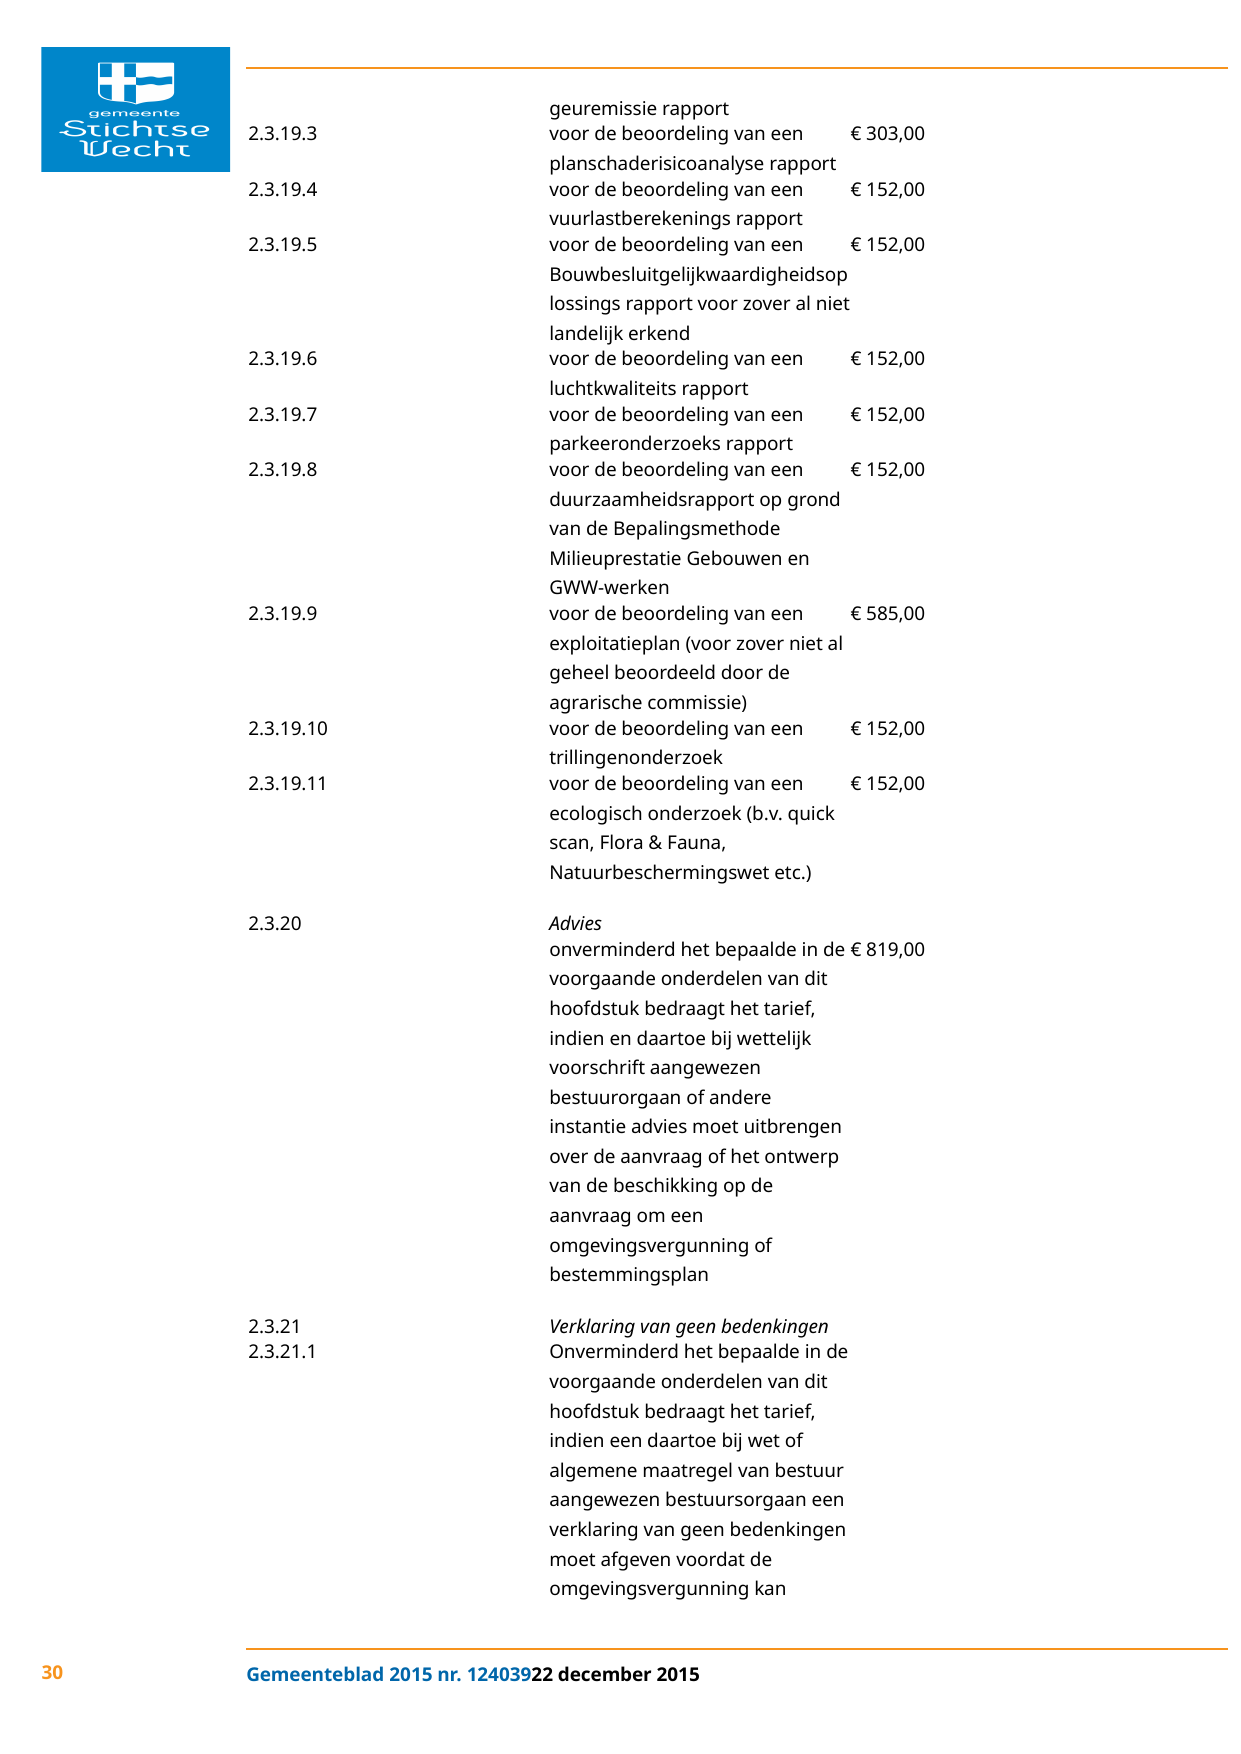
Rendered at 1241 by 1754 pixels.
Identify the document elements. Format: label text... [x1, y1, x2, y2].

table_cell 2.3.19.10 [248, 715, 549, 770]
table_cell € 152,00 [850, 401, 1152, 456]
table_cell € 303,00 [850, 121, 1152, 176]
table_cell [850, 1313, 1152, 1339]
table_cell € 152,00 [850, 176, 1152, 231]
table_cell € 152,00 [850, 346, 1152, 401]
table_cell 2.3.21 [248, 1313, 549, 1339]
table_cell 2.3.19.3 [248, 121, 549, 176]
table_cell 2.3.19.6 [248, 346, 549, 401]
table_cell € 152,00 [850, 456, 1152, 600]
table_cell 2.3.21.1 [248, 1339, 549, 1601]
table_cell [850, 885, 1152, 910]
table_cell [248, 936, 549, 1287]
table_header [248, 95, 549, 121]
table_cell Advies [549, 910, 850, 936]
table_cell [850, 1339, 1152, 1601]
table_cell voor de beoordeling van een luchtkwaliteits rapport [549, 346, 850, 401]
table_cell voor de beoordeling van een trillingenonderzoek [549, 715, 850, 770]
table_header geuremissie rapport [549, 95, 850, 121]
table_cell 2.3.19.11 [248, 770, 549, 884]
table_cell 2.3.19.5 [248, 231, 549, 346]
table_cell € 152,00 [850, 231, 1152, 346]
table_cell [850, 1287, 1152, 1313]
table_cell 2.3.19.4 [248, 176, 549, 231]
table_header [850, 95, 1152, 121]
table_cell voor de beoordeling van een parkeeronderzoeks rapport [549, 401, 850, 456]
table_cell [549, 1287, 850, 1313]
table_cell onverminderd het bepaalde in de voorgaande onderdelen van dit hoofdstuk bedraagt het tarief, indien en daartoe bij wettelijk voorschrift aangewezen bestuurorgaan of andere instantie advies moet uitbrengen over de aanvraag of het ontwerp van de beschikking op de aanvraag om een omgevingsvergunning of bestemmingsplan [549, 936, 850, 1287]
table_cell [248, 1287, 549, 1313]
table_cell [549, 885, 850, 910]
picture [137, 63, 174, 103]
table_cell Onverminderd het bepaalde in de voorgaande onderdelen van dit hoofdstuk bedraagt het tarief, indien een daartoe bij wet of algemene maatregel van bestuur aangewezen bestuursorgaan een verklaring van geen bedenkingen moet afgeven voordat de omgevingsvergunning kan [549, 1339, 850, 1601]
table_cell [248, 885, 549, 910]
table_cell € 819,00 [850, 936, 1152, 1287]
picture [99, 63, 135, 101]
table_cell voor de beoordeling van een duurzaamheidsrapport op grond van de Bepalingsmethode Milieuprestatie Gebouwen en GWW-werken [549, 456, 850, 600]
table_cell [850, 910, 1152, 936]
table_cell voor de beoordeling van een exploitatieplan (voor zover niet al geheel beoordeeld door de agrarische commissie) [549, 600, 850, 715]
table_cell 2.3.19.9 [248, 600, 549, 715]
table_cell voor de beoordeling van een vuurlastberekenings rapport [549, 176, 850, 231]
table_cell 2.3.19.7 [248, 401, 549, 456]
table_cell € 152,00 [850, 770, 1152, 884]
table_cell 2.3.19.8 [248, 456, 549, 600]
table_cell voor de beoordeling van een planschaderisicoanalyse rapport [549, 121, 850, 176]
table_cell Verklaring van geen bedenkingen [549, 1313, 850, 1339]
table_cell voor de beoordeling van een Bouwbesluitgelijkwaardigheidsoplossings rapport voor zover al niet landelijk erkend [549, 231, 850, 346]
table_cell € 152,00 [850, 715, 1152, 770]
table_cell € 585,00 [850, 600, 1152, 715]
table_cell 2.3.20 [248, 910, 549, 936]
table_cell voor de beoordeling van een ecologisch onderzoek (b.v. quick scan, Flora & Fauna, Natuurbeschermingswet etc.) [549, 770, 850, 884]
